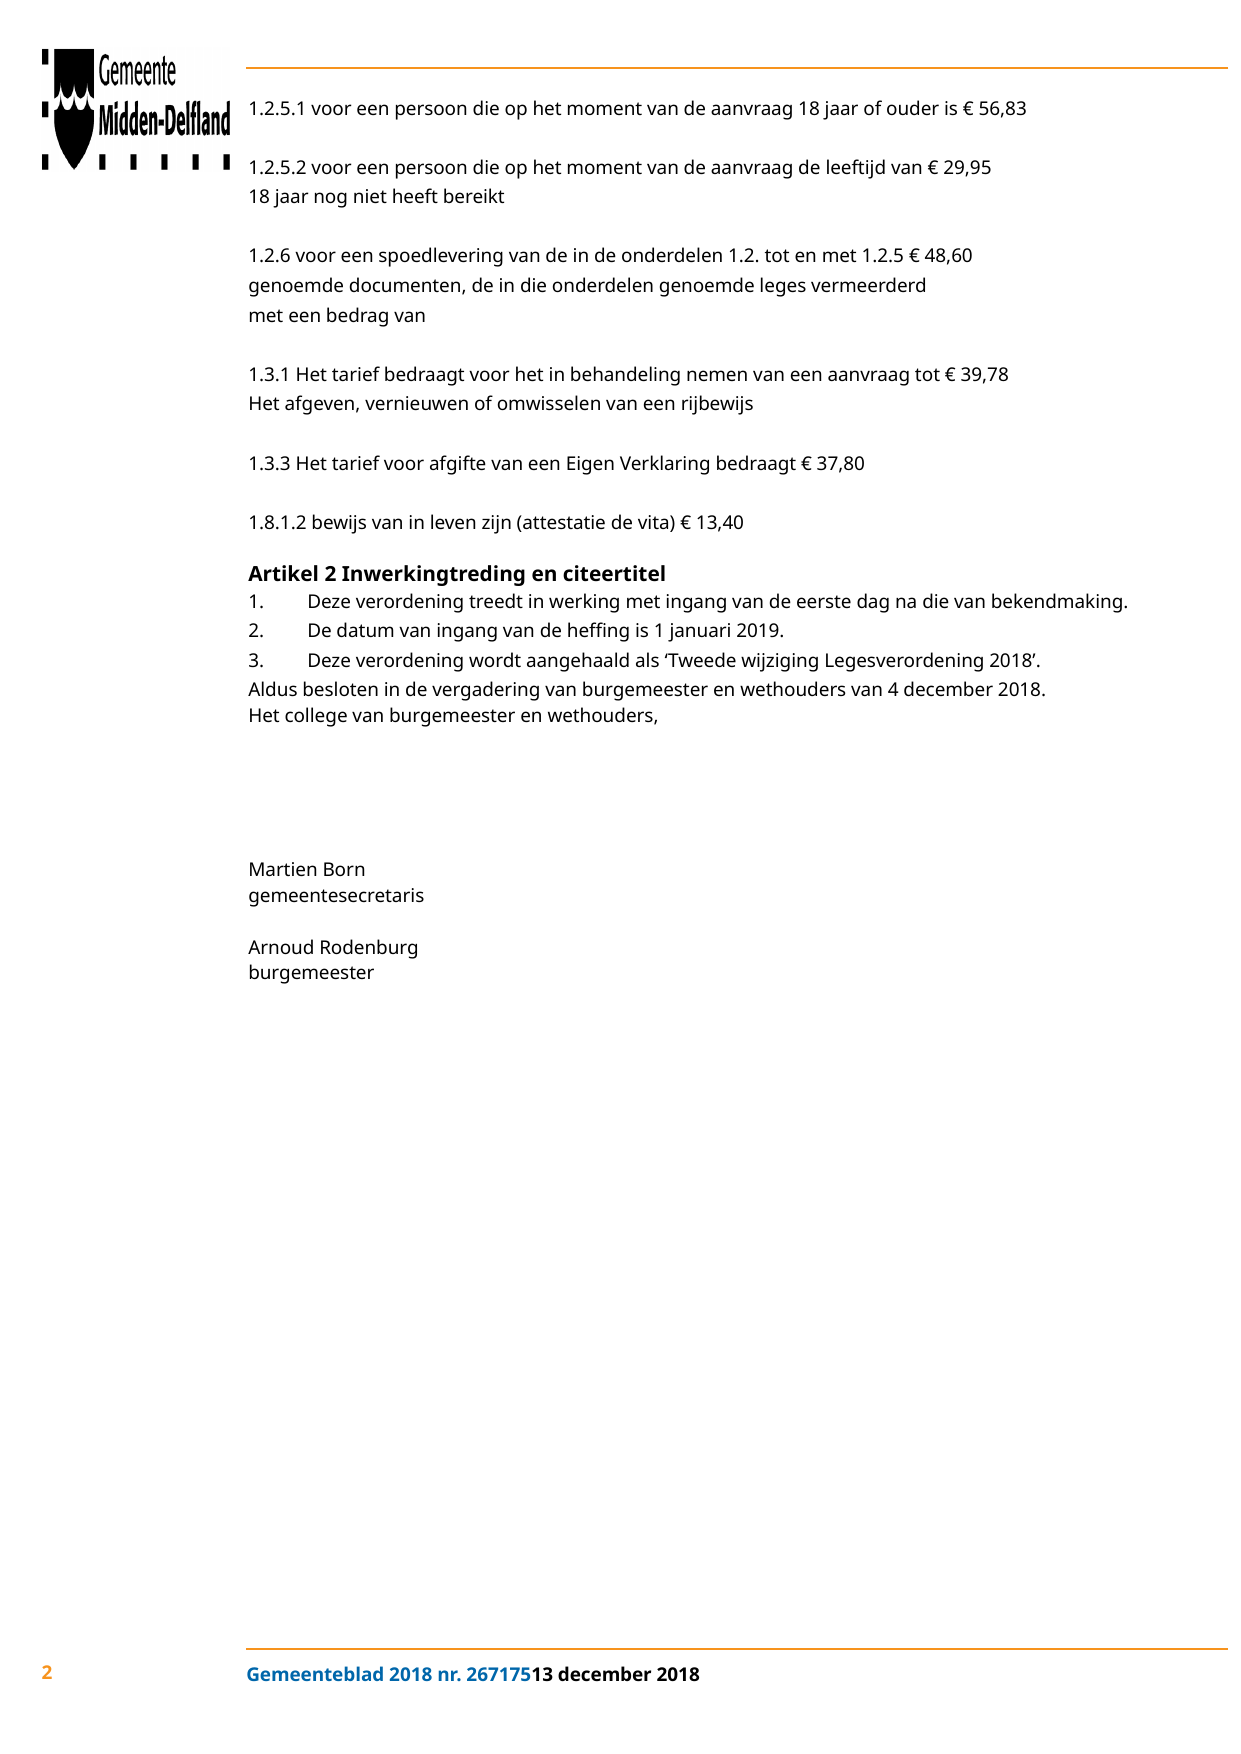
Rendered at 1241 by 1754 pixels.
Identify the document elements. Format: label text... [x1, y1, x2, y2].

text 1.2.6 voor een spoedlevering van de in de onderdelen 1.2. tot en met 1.2.5 € 48,60 [248, 243, 1152, 268]
text genoemde documenten, de in die onderdelen genoemde leges vermeerderd [248, 272, 1152, 298]
text Aldus besloten in de vergadering van burgemeester en wethouders van 4 december 2018. [248, 677, 1152, 702]
text 1.2.5.1 voor een persoon die op het moment van de aanvraag 18 jaar of ouder is € 56,83 [248, 95, 1152, 121]
text Arnoud Rodenburg [248, 934, 1152, 959]
text 1.3.3 Het tarief voor afgifte van een Eigen Verklaring bedraagt € 37,80 [248, 450, 1152, 476]
text Martien Born [248, 857, 1152, 882]
text met een bedrag van [248, 302, 1152, 328]
text Het afgeven, vernieuwen of omwisselen van een rijbewijs [248, 391, 1152, 416]
list De datum van ingang van de heffing is 1 januari 2019. [248, 617, 1152, 643]
text 18 jaar nog niet heeft bereikt [248, 183, 1152, 209]
list Deze verordening treedt in werking met ingang van de eerste dag na die van bekendmaking. [248, 588, 1152, 613]
text burgemeester [248, 959, 1152, 985]
text 1.3.1 Het tarief bedraagt voor het in behandeling nemen van een aanvraag tot € 39,78 [248, 361, 1152, 387]
text 1.2.5.2 voor een persoon die op het moment van de aanvraag de leeftijd van € 29,95 [248, 154, 1152, 180]
picture [41, 47, 231, 172]
text Het college van burgemeester en wethouders, [248, 702, 1152, 728]
text Artikel 2 Inwerkingtreding en citeertitel [248, 559, 1152, 588]
list Deze verordening wordt aangehaald als ‘Tweede wijziging Legesverordening 2018’. [248, 647, 1152, 673]
text gemeentesecretaris [248, 882, 1152, 908]
text 1.8.1.2 bewijs van in leven zijn (attestatie de vita) € 13,40 [248, 509, 1152, 535]
